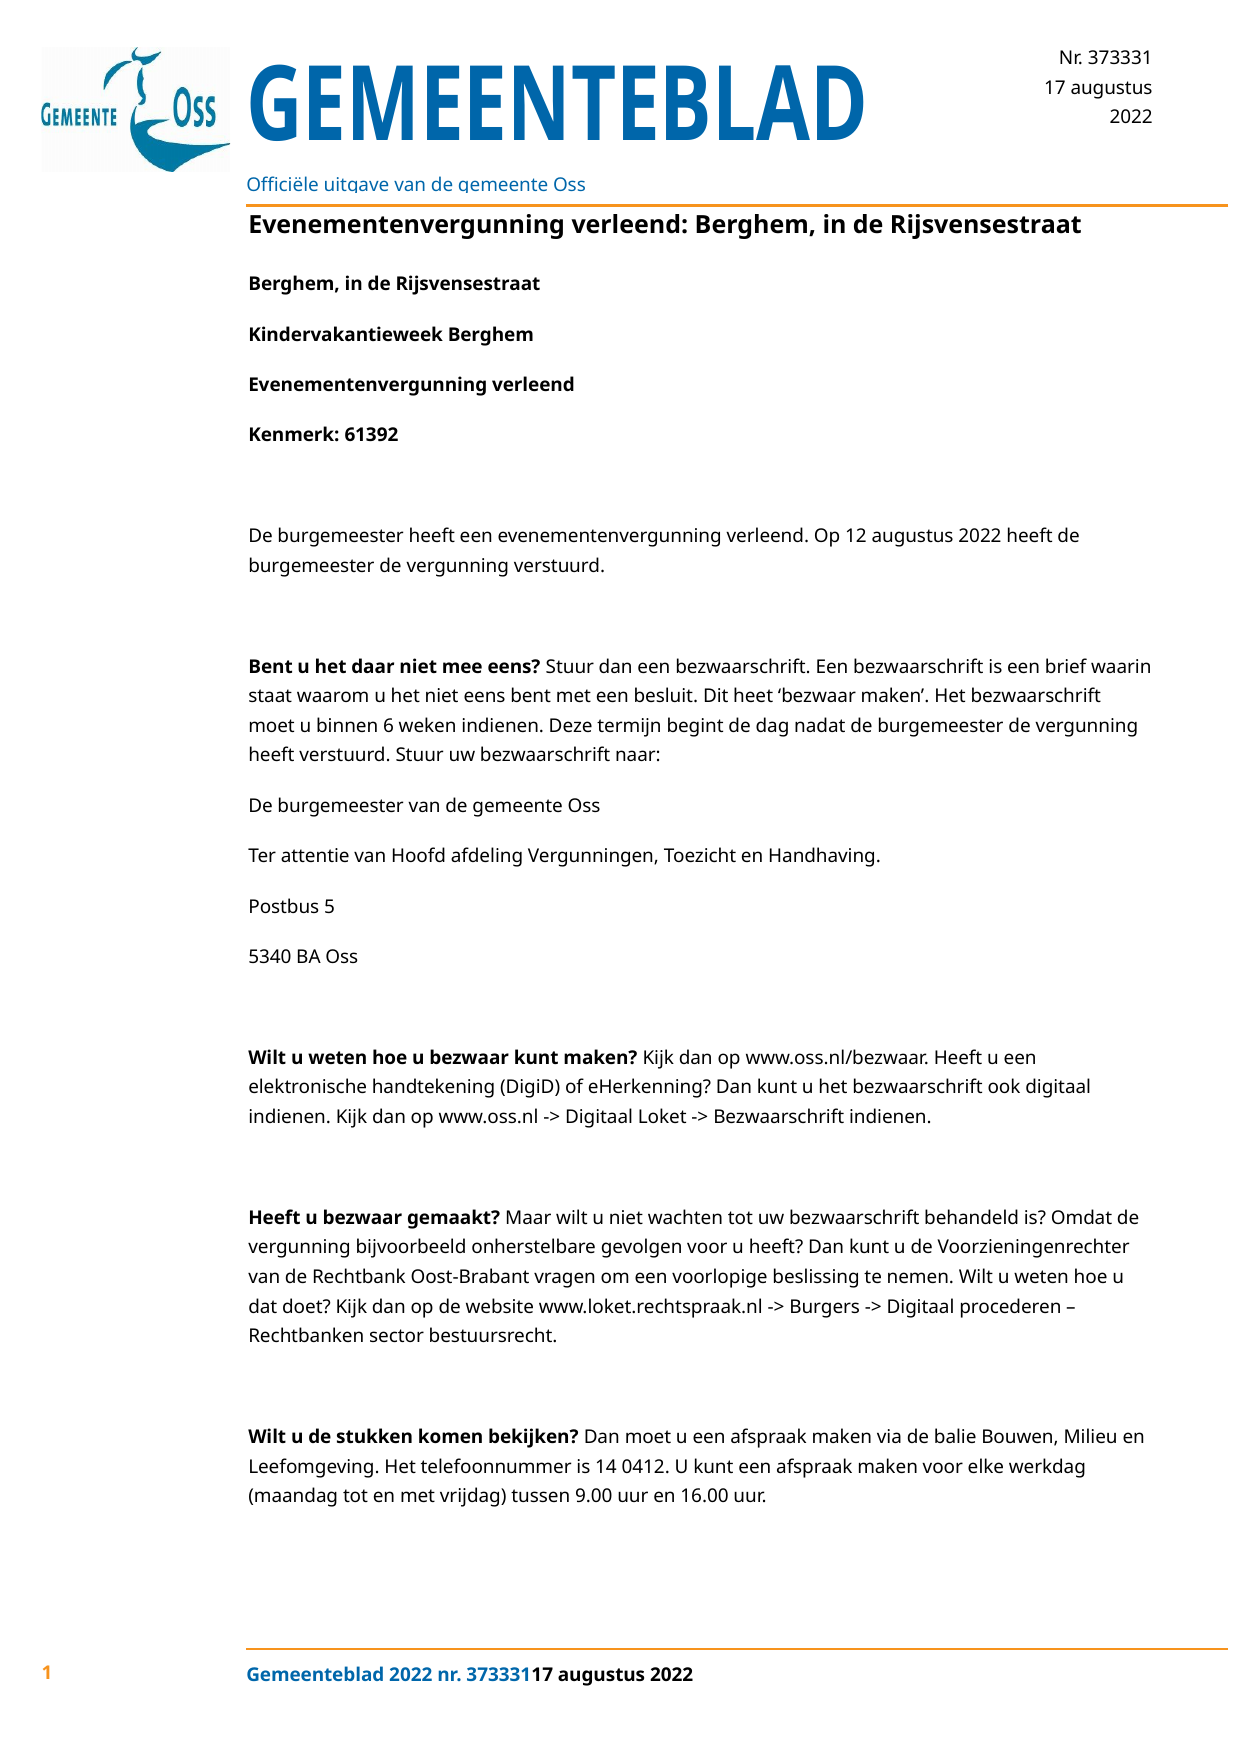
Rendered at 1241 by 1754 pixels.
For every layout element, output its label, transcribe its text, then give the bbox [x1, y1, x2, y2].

text De burgemeester heeft een evenementenvergunning verleend. Op 12 augustus 2022 heeft de burgemeester de vergunning verstuurd. [248, 522, 1152, 578]
text 5340 BA Oss [248, 943, 1152, 969]
text Kindervakantieweek Berghem [248, 321, 1152, 346]
text Heeft u bezwaar gemaakt? Maar wilt u niet wachten tot uw bezwaarschrift behandeld is? Omdat de vergunning bijvoorbeeld onherstelbare gevolgen voor u heeft? Dan kunt u de Voorzieningenrechter van de Rechtbank Oost-Brabant vragen om een voorlopige beslissing te nemen. Wilt u weten hoe u dat doet? Kijk dan op de website www.loket.rechtspraak.nl -> Burgers -> Digitaal procederen – Rechtbanken sector bestuursrecht. [248, 1204, 1152, 1348]
text Evenementenvergunning verleend [248, 371, 1152, 397]
text De burgemeester van de gemeente Oss [248, 792, 1152, 818]
text Ter attentie van Hoofd afdeling Vergunningen, Toezicht en Handhaving. [248, 842, 1152, 868]
text Wilt u de stukken komen bekijken? Dan moet u een afspraak maken via de balie Bouwen, Milieu en Leefomgeving. Het telefoonnummer is 14 0412. U kunt een afspraak maken voor elke werkdag (maandag tot en met vrijdag) tussen 9.00 uur en 16.00 uur. [248, 1423, 1152, 1508]
text Wilt u weten hoe u bezwaar kunt maken? Kijk dan op www.oss.nl/bezwaar. Heeft u een elektronische handtekening (DigiD) of eHerkenning? Dan kunt u het bezwaarschrift ook digitaal indienen. Kijk dan op www.oss.nl -> Digitaal Loket -> Bezwaarschrift indienen. [248, 1044, 1152, 1129]
text Evenementenvergunning verleend: Berghem, in de Rijsvensestraat [248, 207, 1152, 241]
text Bent u het daar niet mee eens? Stuur dan een bezwaarschrift. Een bezwaarschrift is een brief waarin staat waarom u het niet eens bent met een besluit. Dit heet ‘bezwaar maken’. Het bezwaarschrift moet u binnen 6 weken indienen. Deze termijn begint de dag nadat de burgemeester de vergunning heeft verstuurd. Stuur uw bezwaarschrift naar: [248, 653, 1152, 767]
text Postbus 5 [248, 893, 1152, 918]
text Kenmerk: 61392 [248, 422, 1152, 447]
picture [41, 47, 231, 172]
text Berghem, in de Rijsvensestraat [248, 270, 1152, 296]
